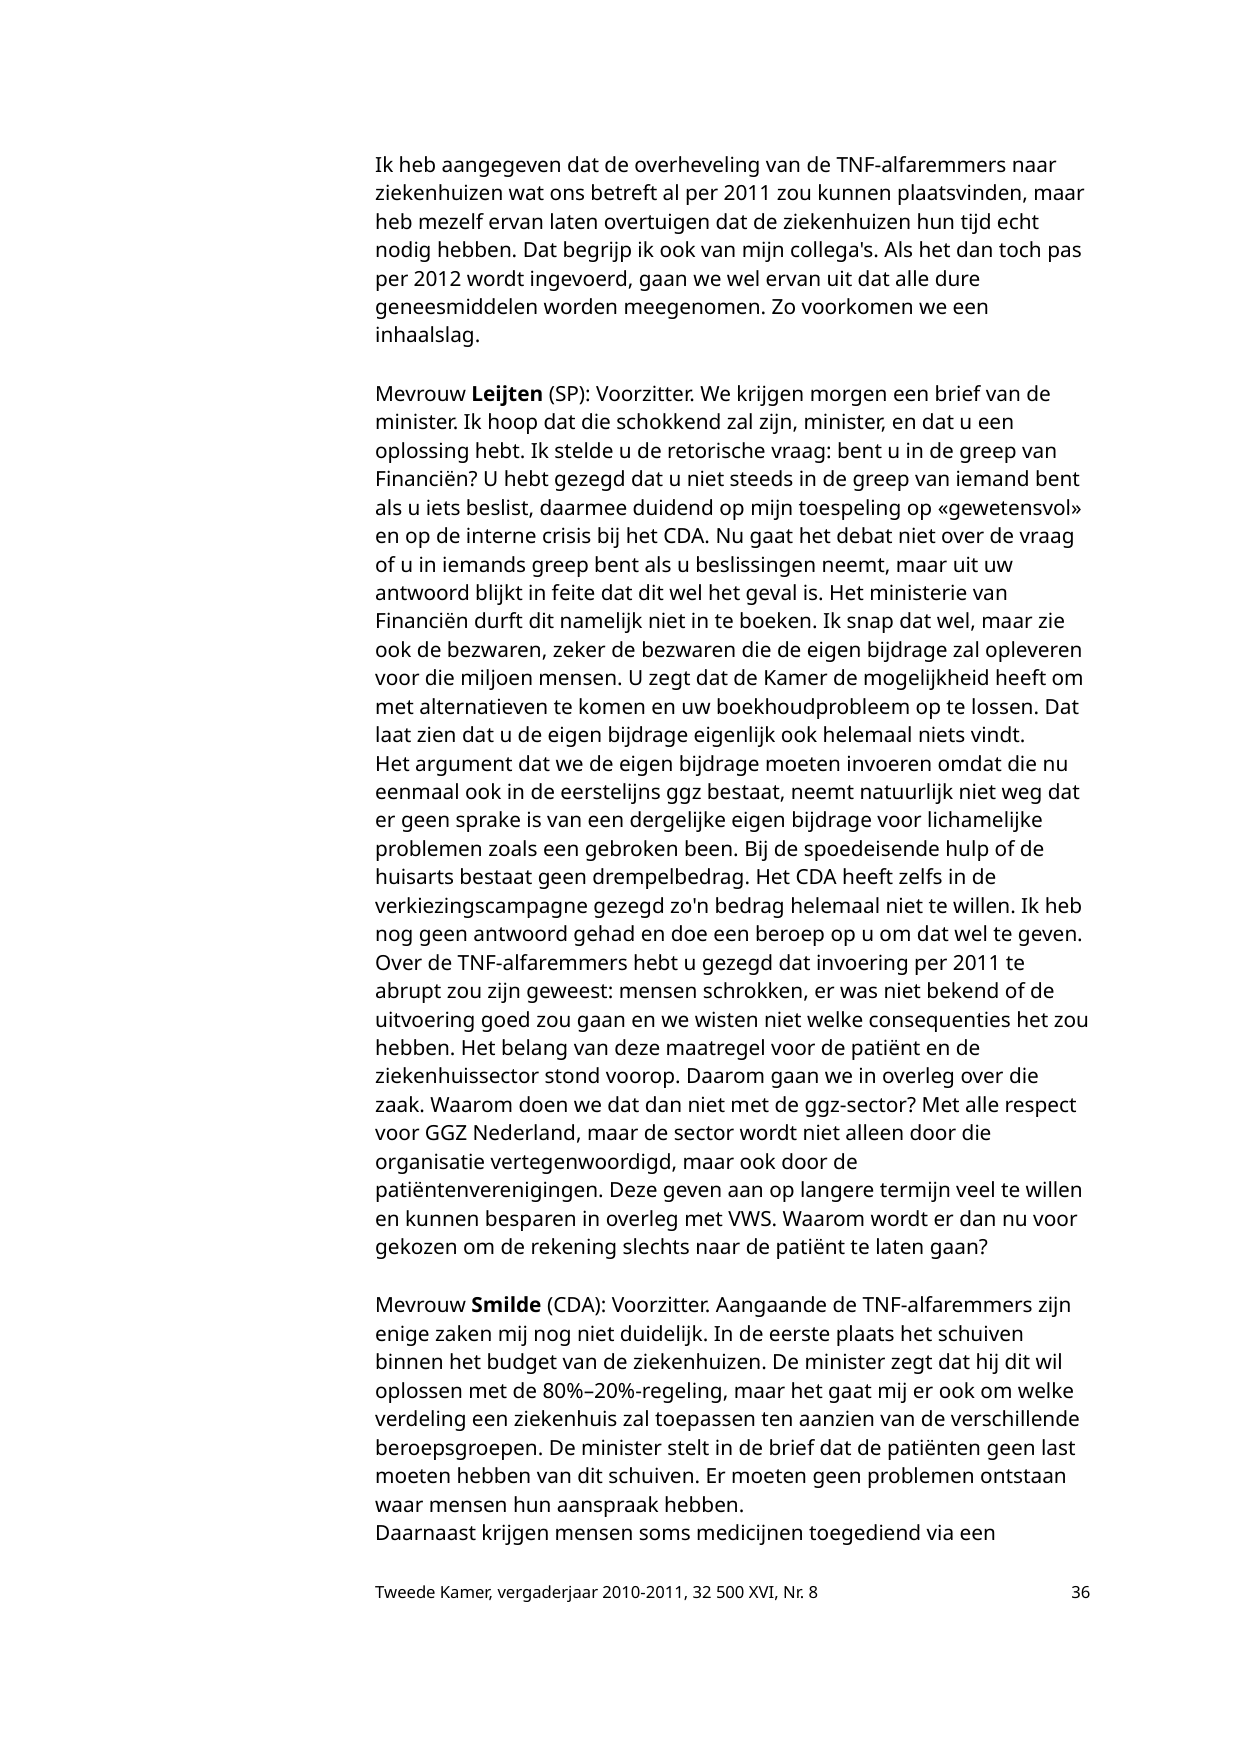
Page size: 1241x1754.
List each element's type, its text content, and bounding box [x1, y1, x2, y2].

text Mevrouw Leijten (SP): Voorzitter. We krijgen morgen een brief van de minister. Ik hoop dat die schokkend zal zijn, minister, en dat u een oplossing hebt. Ik stelde u de retorische vraag: bent u in de greep van Financiën? U hebt gezegd dat u niet steeds in de greep van iemand bent als u iets beslist, daarmee duidend op mijn toespeling op «gewetensvol» en op de interne crisis bij het CDA. Nu gaat het debat niet over de vraag of u in iemands greep bent als u beslissingen neemt, maar uit uw antwoord blijkt in feite dat dit wel het geval is. Het ministerie van Financiën durft dit namelijk niet in te boeken. Ik snap dat wel, maar zie ook de bezwaren, zeker de bezwaren die de eigen bijdrage zal opleveren voor die miljoen mensen. U zegt dat de Kamer de mogelijkheid heeft om met alternatieven te komen en uw boekhoudprobleem op te lossen. Dat laat zien dat u de eigen bijdrage eigenlijk ook helemaal niets vindt. [375, 379, 1090, 749]
text Ik heb aangegeven dat de overheveling van de TNF-alfaremmers naar ziekenhuizen wat ons betreft al per 2011 zou kunnen plaatsvinden, maar heb mezelf ervan laten overtuigen dat de ziekenhuizen hun tijd echt nodig hebben. Dat begrijp ik ook van mijn collega's. Als het dan toch pas per 2012 wordt ingevoerd, gaan we wel ervan uit dat alle dure geneesmiddelen worden meegenomen. Zo voorkomen we een inhaalslag. [375, 150, 1090, 349]
text Over de TNF-alfaremmers hebt u gezegd dat invoering per 2011 te abrupt zou zijn geweest: mensen schrokken, er was niet bekend of de uitvoering goed zou gaan en we wisten niet welke consequenties het zou hebben. Het belang van deze maatregel voor de patiënt en de ziekenhuissector stond voorop. Daarom gaan we in overleg over die zaak. Waarom doen we dat dan niet met de ggz-sector? Met alle respect voor GGZ Nederland, maar de sector wordt niet alleen door die organisatie vertegenwoordigd, maar ook door de patiëntenverenigingen. Deze geven aan op langere termijn veel te willen en kunnen besparen in overleg met VWS. Waarom wordt er dan nu voor gekozen om de rekening slechts naar de patiënt te laten gaan? [375, 948, 1090, 1261]
text Daarnaast krijgen mensen soms medicijnen toegediend via een [375, 1518, 1090, 1547]
text Mevrouw Smilde (CDA): Voorzitter. Aangaande de TNF-alfaremmers zijn enige zaken mij nog niet duidelijk. In de eerste plaats het schuiven binnen het budget van de ziekenhuizen. De minister zegt dat hij dit wil oplossen met de 80%–20%-regeling, maar het gaat mij er ook om welke verdeling een ziekenhuis zal toepassen ten aanzien van de verschillende beroepsgroepen. De minister stelt in de brief dat de patiënten geen last moeten hebben van dit schuiven. Er moeten geen problemen ontstaan waar mensen hun aanspraak hebben. [375, 1291, 1090, 1518]
text Het argument dat we de eigen bijdrage moeten invoeren omdat die nu eenmaal ook in de eerstelijns ggz bestaat, neemt natuurlijk niet weg dat er geen sprake is van een dergelijke eigen bijdrage voor lichamelijke problemen zoals een gebroken been. Bij de spoedeisende hulp of de huisarts bestaat geen drempelbedrag. Het CDA heeft zelfs in de verkiezingscampagne gezegd zo'n bedrag helemaal niet te willen. Ik heb nog geen antwoord gehad en doe een beroep op u om dat wel te geven. [375, 749, 1090, 948]
